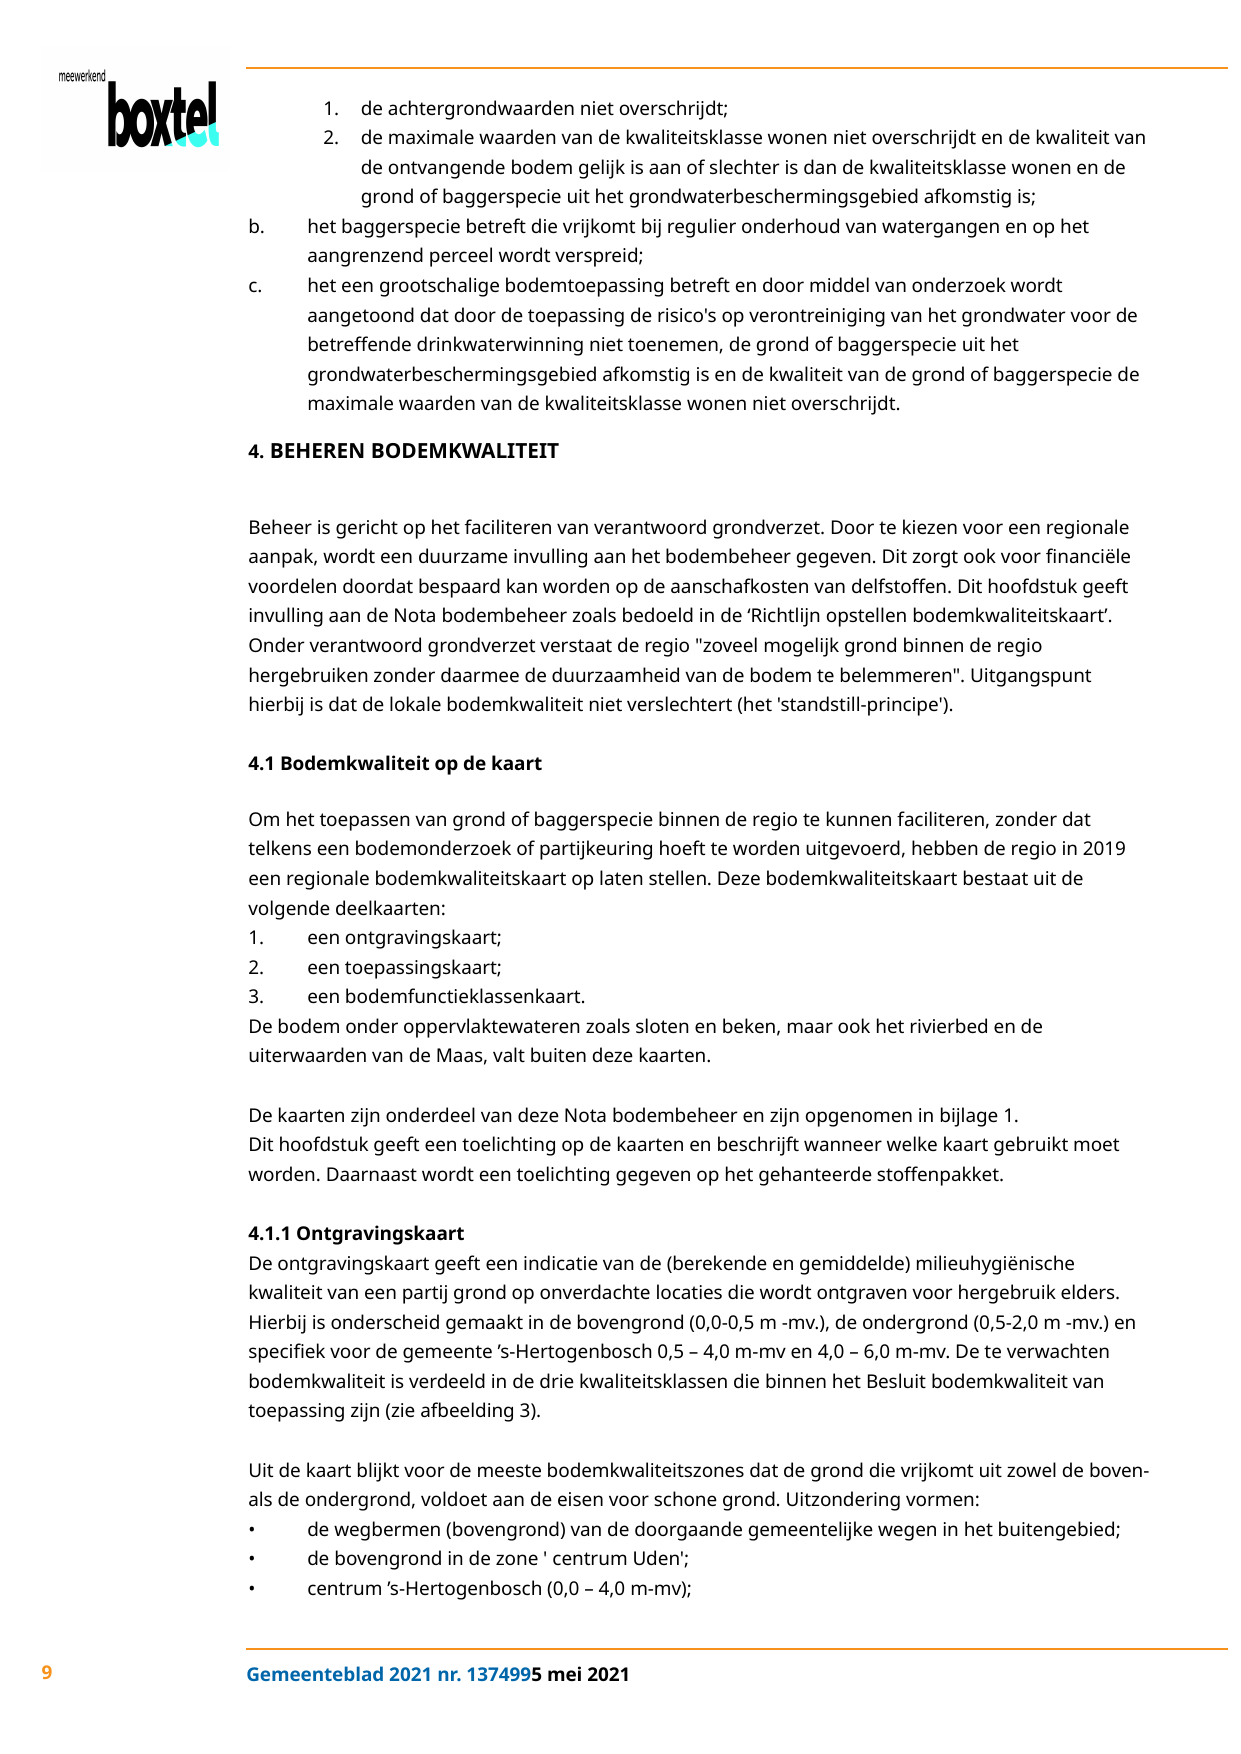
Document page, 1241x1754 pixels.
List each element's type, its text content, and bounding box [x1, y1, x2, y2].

text Dit hoofdstuk geeft een toelichting op de kaarten en beschrijft wanneer welke kaart gebruikt moet worden. Daarnaast wordt een toelichting gegeven op het gehanteerde stoffenpakket. [248, 1131, 1152, 1187]
text De kaarten zijn onderdeel van deze Nota bodembeheer en zijn opgenomen in bijlage 1. [248, 1102, 1152, 1127]
text Beheer is gericht op het faciliteren van verantwoord grondverzet. Door te kiezen voor een regionale aanpak, wordt een duurzame invulling aan het bodembeheer gegeven. Dit zorgt ook voor financiële voordelen doordat bespaard kan worden op de aanschafkosten van delfstoffen. Dit hoofdstuk geeft invulling aan de Nota bodembeheer zoals bedoeld in de ‘Richtlijn opstellen bodemkwaliteitskaart’. Onder verantwoord grondverzet verstaat de regio "zoveel mogelijk grond binnen de regio hergebruiken zonder daarmee de duurzaamheid van de bodem te belemmeren". Uitgangspunt hierbij is dat de lokale bodemkwaliteit niet verslechtert (het 'standstill-principe'). [248, 514, 1152, 717]
text De ontgravingskaart geeft een indicatie van de (berekende en gemiddelde) milieuhygiënische kwaliteit van een partij grond op onverdachte locaties die wordt ontgraven voor hergebruik elders. Hierbij is onderscheid gemaakt in de bovengrond (0,0-0,5 m -mv.), de ondergrond (0,5-2,0 m -mv.) en specifiek voor de gemeente ’s-Hertogenbosch 0,5 – 4,0 m-mv en 4,0 – 6,0 m-mv. De te verwachten bodemkwaliteit is verdeeld in de drie kwaliteitsklassen die binnen het Besluit bodemkwaliteit van toepassing zijn (zie afbeelding 3). [248, 1250, 1152, 1423]
list een toepassingskaart; [248, 954, 1152, 979]
picture [41, 47, 231, 172]
list de wegbermen (bovengrond) van de doorgaande gemeentelijke wegen in het buitengebied; [248, 1516, 1152, 1542]
list het een grootschalige bodemtoepassing betreft en door middel van onderzoek wordt aangetoond dat door de toepassing de risico's op verontreiniging van het grondwater voor de betreffende drinkwaterwinning niet toenemen, de grond of baggerspecie uit het grondwaterbeschermingsgebied afkomstig is en de kwaliteit van de grond of baggerspecie de maximale waarden van de kwaliteitsklasse wonen niet overschrijdt. [248, 272, 1152, 416]
text Om het toepassen van grond of baggerspecie binnen de regio te kunnen faciliteren, zonder dat telkens een bodemonderzoek of partijkeuring hoeft te worden uitgevoerd, hebben de regio in 2019 een regionale bodemkwaliteitskaart op laten stellen. Deze bodemkwaliteitskaart bestaat uit de volgende deelkaarten: [248, 806, 1152, 920]
text 4.1.1 Ontgravingskaart [248, 1220, 1152, 1246]
list een bodemfunctieklassenkaart. [248, 983, 1152, 1009]
list het baggerspecie betreft die vrijkomt bij regulier onderhoud van watergangen en op het aangrenzend perceel wordt verspreid; [248, 213, 1152, 268]
list de achtergrondwaarden niet overschrijdt; [323, 95, 1152, 121]
text 4. BEHEREN BODEMKWALITEIT [248, 436, 1152, 465]
list de maximale waarden van de kwaliteitsklasse wonen niet overschrijdt en de kwaliteit van de ontvangende bodem gelijk is aan of slechter is dan de kwaliteitsklasse wonen en de grond of baggerspecie uit het grondwaterbeschermingsgebied afkomstig is; [323, 124, 1152, 209]
text 4.1 Bodemkwaliteit op de kaart [248, 751, 1152, 776]
text Uit de kaart blijkt voor de meeste bodemkwaliteitszones dat de grond die vrijkomt uit zowel de boven- als de ondergrond, voldoet aan de eisen voor schone grond. Uitzondering vormen: [248, 1457, 1152, 1512]
list centrum ’s-Hertogenbosch (0,0 – 4,0 m-mv); [248, 1575, 1152, 1601]
list de bovengrond in de zone ' centrum Uden'; [248, 1546, 1152, 1571]
text De bodem onder oppervlaktewateren zoals sloten en beken, maar ook het rivierbed en de uiterwaarden van de Maas, valt buiten deze kaarten. [248, 1013, 1152, 1068]
list een ontgravingskaart; [248, 924, 1152, 950]
